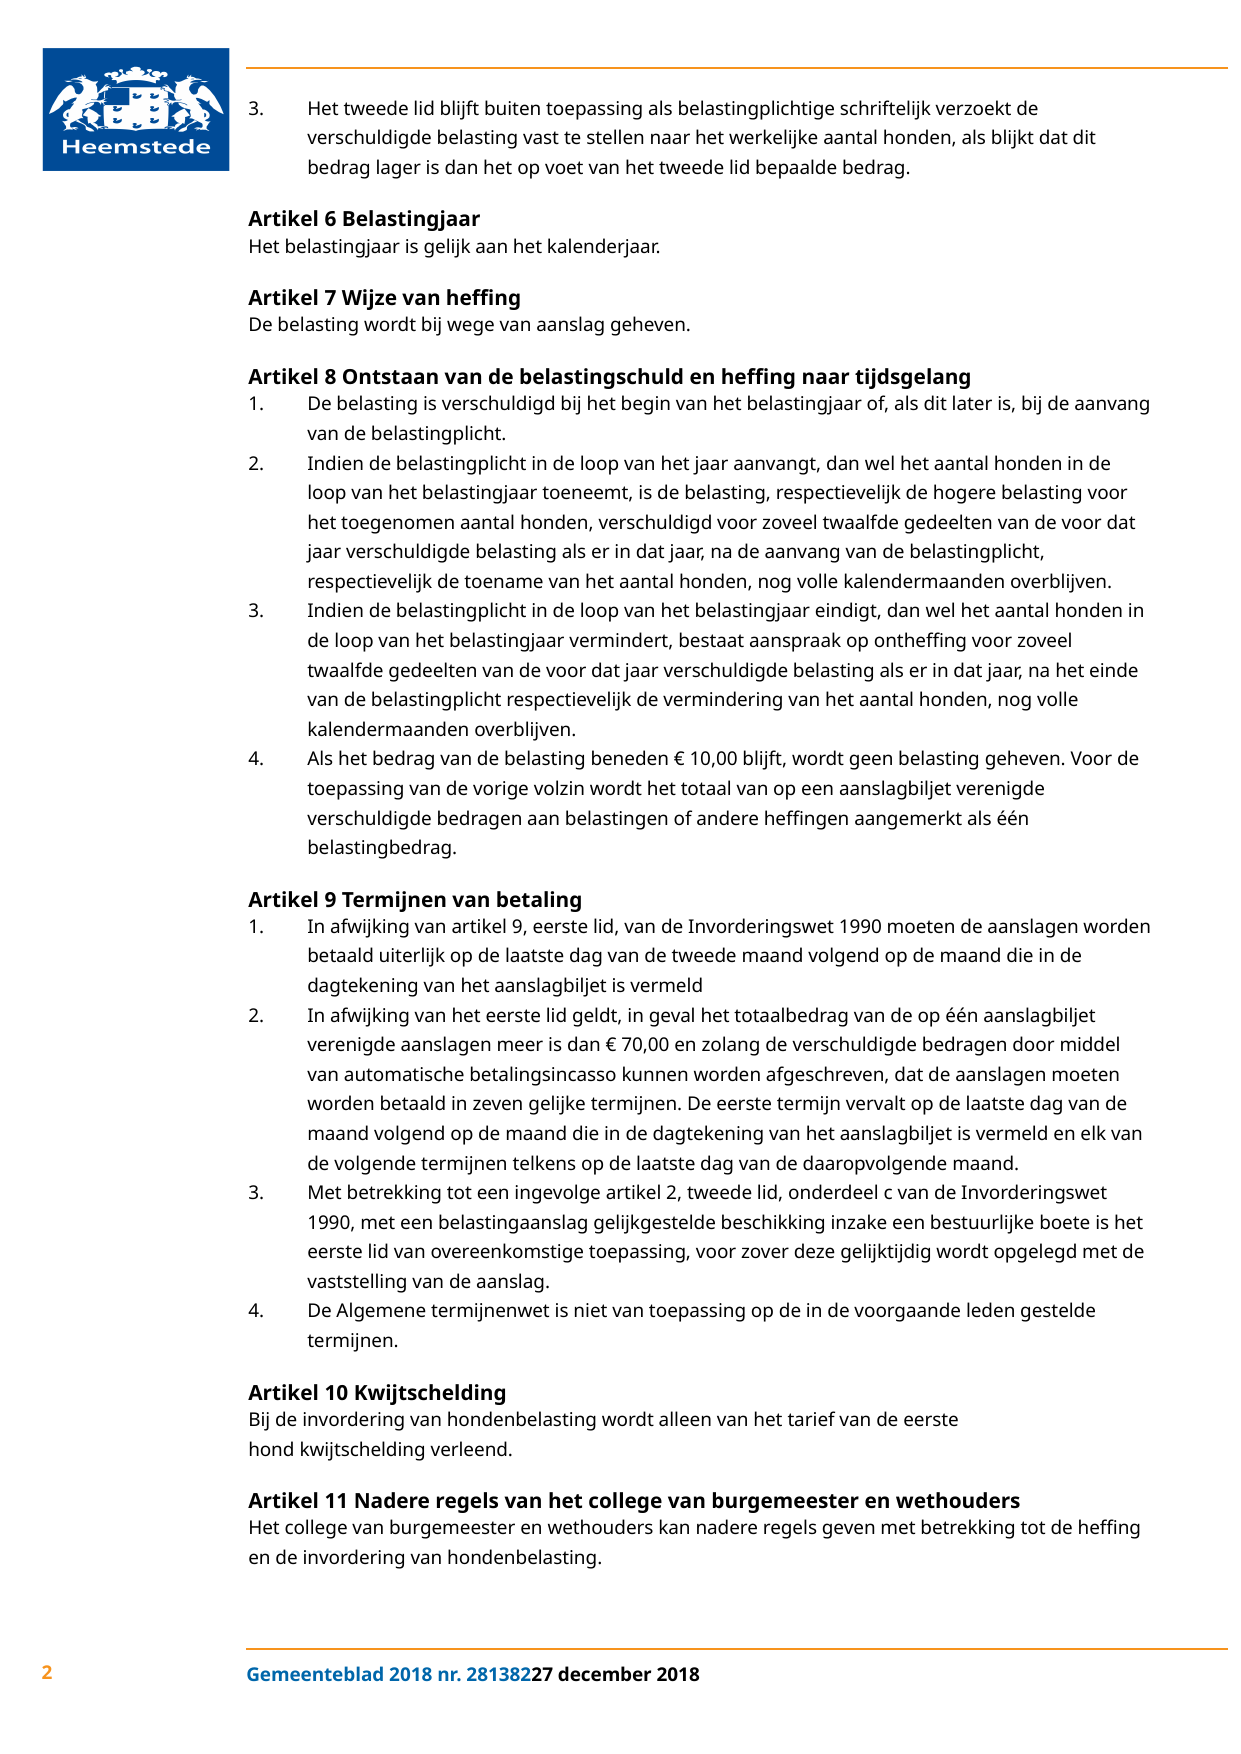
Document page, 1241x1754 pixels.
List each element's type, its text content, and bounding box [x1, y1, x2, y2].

list De Algemene termijnenwet is niet van toepassing op de in de voorgaande leden gestelde termijnen. [248, 1298, 1152, 1353]
text Het belastingjaar is gelijk aan het kalenderjaar. [248, 233, 1152, 258]
text Bij de invordering van hondenbelasting wordt alleen van het tarief van de eerste [248, 1406, 1152, 1432]
list De belasting is verschuldigd bij het begin van het belastingjaar of, als dit later is, bij de aanvang van de belastingplicht. [248, 391, 1152, 446]
text Artikel 9 Termijnen van betaling [248, 885, 1152, 913]
text Artikel 10 Kwijtschelding [248, 1378, 1152, 1406]
picture [41, 47, 231, 172]
text Artikel 7 Wijze van heffing [248, 283, 1152, 312]
list Indien de belastingplicht in de loop van het belastingjaar eindigt, dan wel het aantal honden in de loop van het belastingjaar vermindert, bestaat aanspraak op ontheffing voor zoveel twaalfde gedeelten van de voor dat jaar verschuldigde belasting als er in dat jaar, na het einde van de belastingplicht respectievelijk de vermindering van het aantal honden, nog volle kalendermaanden overblijven. [248, 598, 1152, 742]
list Indien de belastingplicht in de loop van het jaar aanvangt, dan wel het aantal honden in de loop van het belastingjaar toeneemt, is de belasting, respectievelijk de hogere belasting voor het toegenomen aantal honden, verschuldigd voor zoveel twaalfde gedeelten van de voor dat jaar verschuldigde belasting als er in dat jaar, na de aanvang van de belastingplicht, respectievelijk de toename van het aantal honden, nog volle kalendermaanden overblijven. [248, 450, 1152, 594]
list Het tweede lid blijft buiten toepassing als belastingplichtige schriftelijk verzoekt de verschuldigde belasting vast te stellen naar het werkelijke aantal honden, als blijkt dat dit bedrag lager is dan het op voet van het tweede lid bepaalde bedrag. [248, 95, 1152, 180]
list Als het bedrag van de belasting beneden € 10,00 blijft, wordt geen belasting geheven. Voor de toepassing van de vorige volzin wordt het totaal van op een aanslagbiljet verenigde verschuldigde bedragen aan belastingen of andere heffingen aangemerkt als één belastingbedrag. [248, 746, 1152, 860]
text Artikel 6 Belastingjaar [248, 204, 1152, 233]
text hond kwijtschelding verleend. [248, 1436, 1152, 1461]
list Met betrekking tot een ingevolge artikel 2, tweede lid, onderdeel c van de Invorderingswet 1990, met een belastingaanslag gelijkgestelde beschikking inzake een bestuurlijke boete is het eerste lid van overeenkomstige toepassing, voor zover deze gelijktijdig wordt opgelegd met de vaststelling van de aanslag. [248, 1179, 1152, 1294]
text Het college van burgemeester en wethouders kan nadere regels geven met betrekking tot de heffing en de invordering van hondenbelasting. [248, 1514, 1152, 1570]
text Artikel 11 Nadere regels van het college van burgemeester en wethouders [248, 1486, 1152, 1514]
list In afwijking van artikel 9, eerste lid, van de Invorderingswet 1990 moeten de aanslagen worden betaald uiterlijk op de laatste dag van de tweede maand volgend op de maand die in de dagtekening van het aanslagbiljet is vermeld [248, 913, 1152, 998]
list In afwijking van het eerste lid geldt, in geval het totaalbedrag van de op één aanslagbiljet verenigde aanslagen meer is dan € 70,00 en zolang de verschuldigde bedragen door middel van automatische betalingsincasso kunnen worden afgeschreven, dat de aanslagen moeten worden betaald in zeven gelijke termijnen. De eerste termijn vervalt op de laatste dag van de maand volgend op de maand die in de dagtekening van het aanslagbiljet is vermeld en elk van de volgende termijnen telkens op de laatste dag van de daaropvolgende maand. [248, 1002, 1152, 1176]
text De belasting wordt bij wege van aanslag geheven. [248, 312, 1152, 337]
text Artikel 8 Ontstaan van de belastingschuld en heffing naar tijdsgelang [248, 362, 1152, 391]
